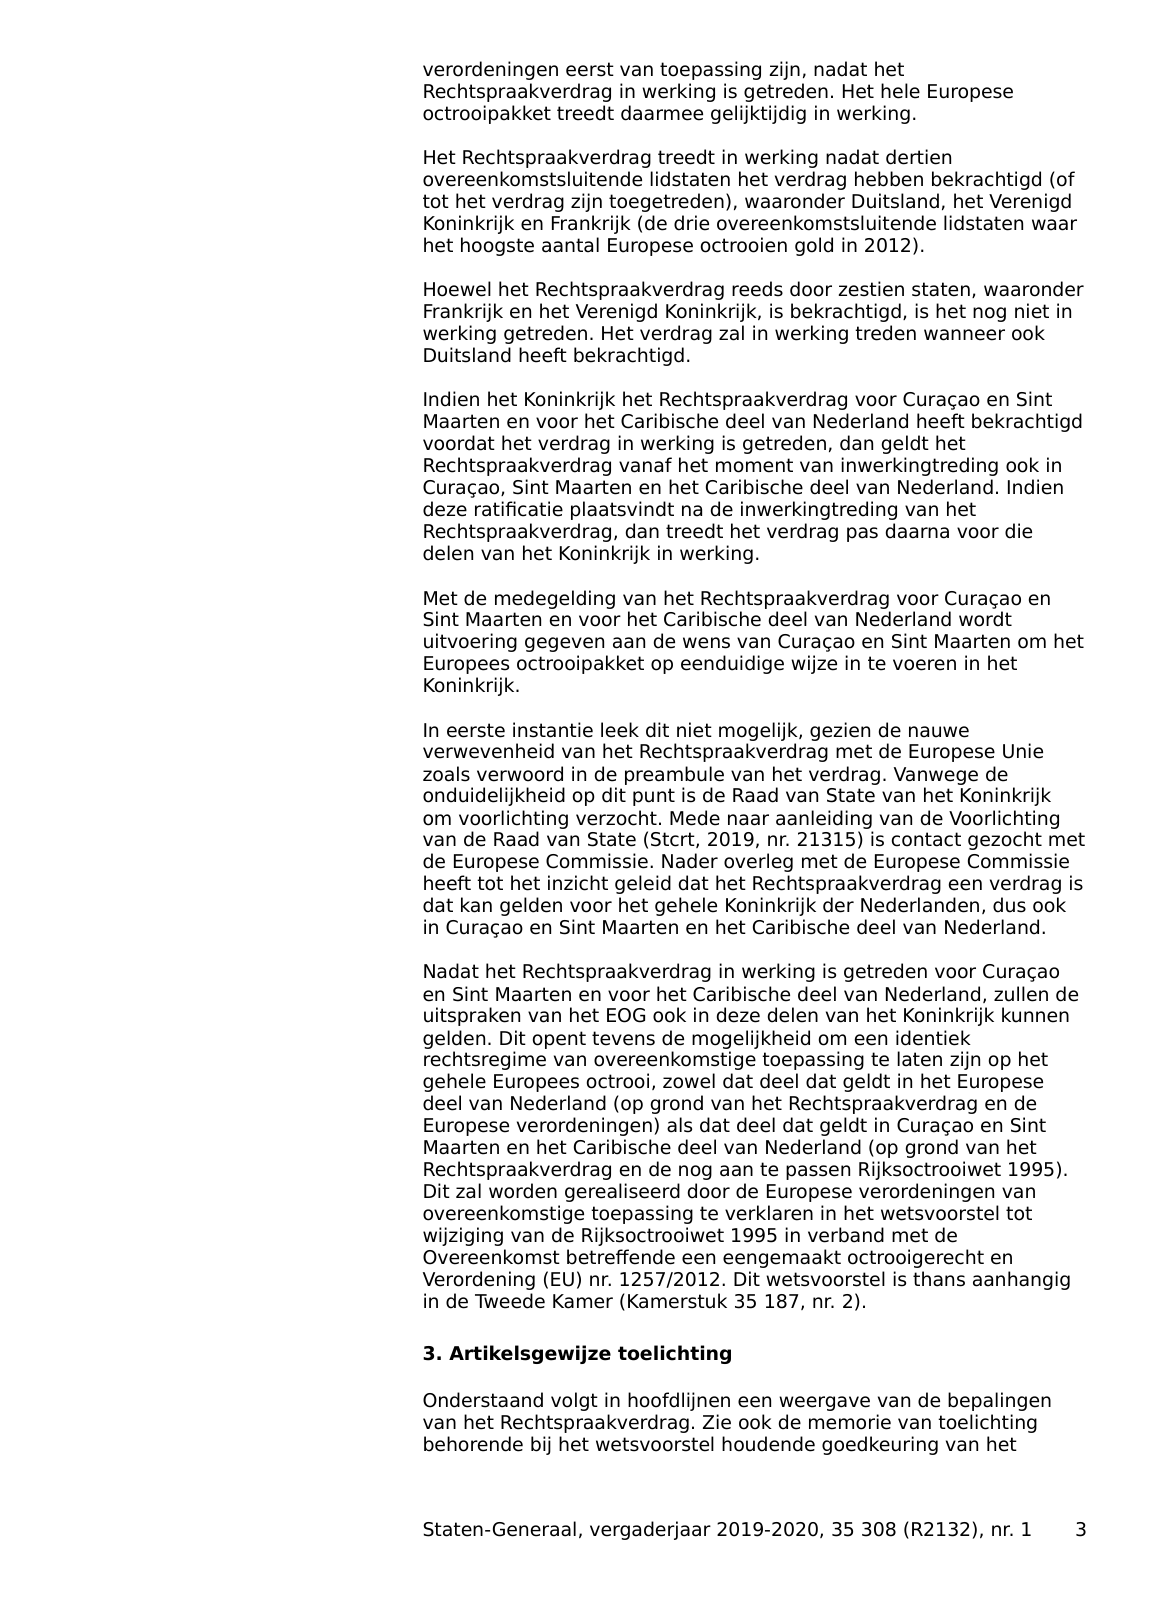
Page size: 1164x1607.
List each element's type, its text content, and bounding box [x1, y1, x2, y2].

text Nadat het Rechtspraakverdrag in werking is getreden voor Curaçao en Sint Maarten en voor het Caribische deel van Nederland, zullen de uitspraken van het EOG ook in deze delen van het Koninkrijk kunnen gelden. Dit opent tevens de mogelijkheid om een identiek rechtsregime van overeenkomstige toepassing te laten zijn op het gehele Europees octrooi, zowel dat deel dat geldt in het Europese deel van Nederland (op grond van het Rechtspraakverdrag en de Europese verordeningen) als dat deel dat geldt in Curaçao en Sint Maarten en het Caribische deel van Nederland (op grond van het Rechtspraakverdrag en de nog aan te passen Rijksoctrooiwet 1995). Dit zal worden gerealiseerd door de Europese verordeningen van overeenkomstige toepassing te verklaren in het wetsvoorstel tot wijziging van de Rijksoctrooiwet 1995 in verband met de Overeenkomst betreffende een eengemaakt octrooigerecht en Verordening (EU) nr. 1257/2012. Dit wetsvoorstel is thans aanhangig in de Tweede Kamer (Kamerstuk 35 187, nr. 2). [422, 961, 1087, 1313]
text Het Rechtspraakverdrag treedt in werking nadat dertien overeenkomstsluitende lidstaten het verdrag hebben bekrachtigd (of tot het verdrag zijn toegetreden), waaronder Duitsland, het Verenigd Koninkrijk en Frankrijk (de drie overeenkomstsluitende lidstaten waar het hoogste aantal Europese octrooien gold in 2012). [422, 147, 1087, 257]
text Indien het Koninkrijk het Rechtspraakverdrag voor Curaçao en Sint Maarten en voor het Caribische deel van Nederland heeft bekrachtigd voordat het verdrag in werking is getreden, dan geldt het Rechtspraakverdrag vanaf het moment van inwerkingtreding ook in Curaçao, Sint Maarten en het Caribische deel van Nederland. Indien deze ratificatie plaatsvindt na de inwerkingtreding van het Rechtspraakverdrag, dan treedt het verdrag pas daarna voor die delen van het Koninkrijk in werking. [422, 389, 1087, 565]
text Onderstaand volgt in hoofdlijnen een weergave van de bepalingen van het Rechtspraakverdrag. Zie ook de memorie van toelichting behorende bij het wetsvoorstel houdende goedkeuring van het [422, 1390, 1087, 1456]
text In eerste instantie leek dit niet mogelijk, gezien de nauwe verwevenheid van het Rechtspraakverdrag met de Europese Unie zoals verwoord in de preambule van het verdrag. Vanwege de onduidelijkheid op dit punt is de Raad van State van het Koninkrijk om voorlichting verzocht. Mede naar aanleiding van de Voorlichting van de Raad van State (Stcrt, 2019, nr. 21315) is contact gezocht met de Europese Commissie. Nader overleg met de Europese Commissie heeft tot het inzicht geleid dat het Rechtspraakverdrag een verdrag is dat kan gelden voor het gehele Koninkrijk der Nederlanden, dus ook in Curaçao en Sint Maarten en het Caribische deel van Nederland. [422, 719, 1087, 939]
subtitle 3. Artikelsgewijze toelichting [422, 1343, 1087, 1365]
text verordeningen eerst van toepassing zijn, nadat het Rechtspraakverdrag in werking is getreden. Het hele Europese octrooipakket treedt daarmee gelijktijdig in werking. [422, 59, 1087, 125]
text Met de medegelding van het Rechtspraakverdrag voor Curaçao en Sint Maarten en voor het Caribische deel van Nederland wordt uitvoering gegeven aan de wens van Curaçao en Sint Maarten om het Europees octrooipakket op eenduidige wijze in te voeren in het Koninkrijk. [422, 587, 1087, 697]
text Hoewel het Rechtspraakverdrag reeds door zestien staten, waaronder Frankrijk en het Verenigd Koninkrijk, is bekrachtigd, is het nog niet in werking getreden. Het verdrag zal in werking treden wanneer ook Duitsland heeft bekrachtigd. [422, 279, 1087, 367]
